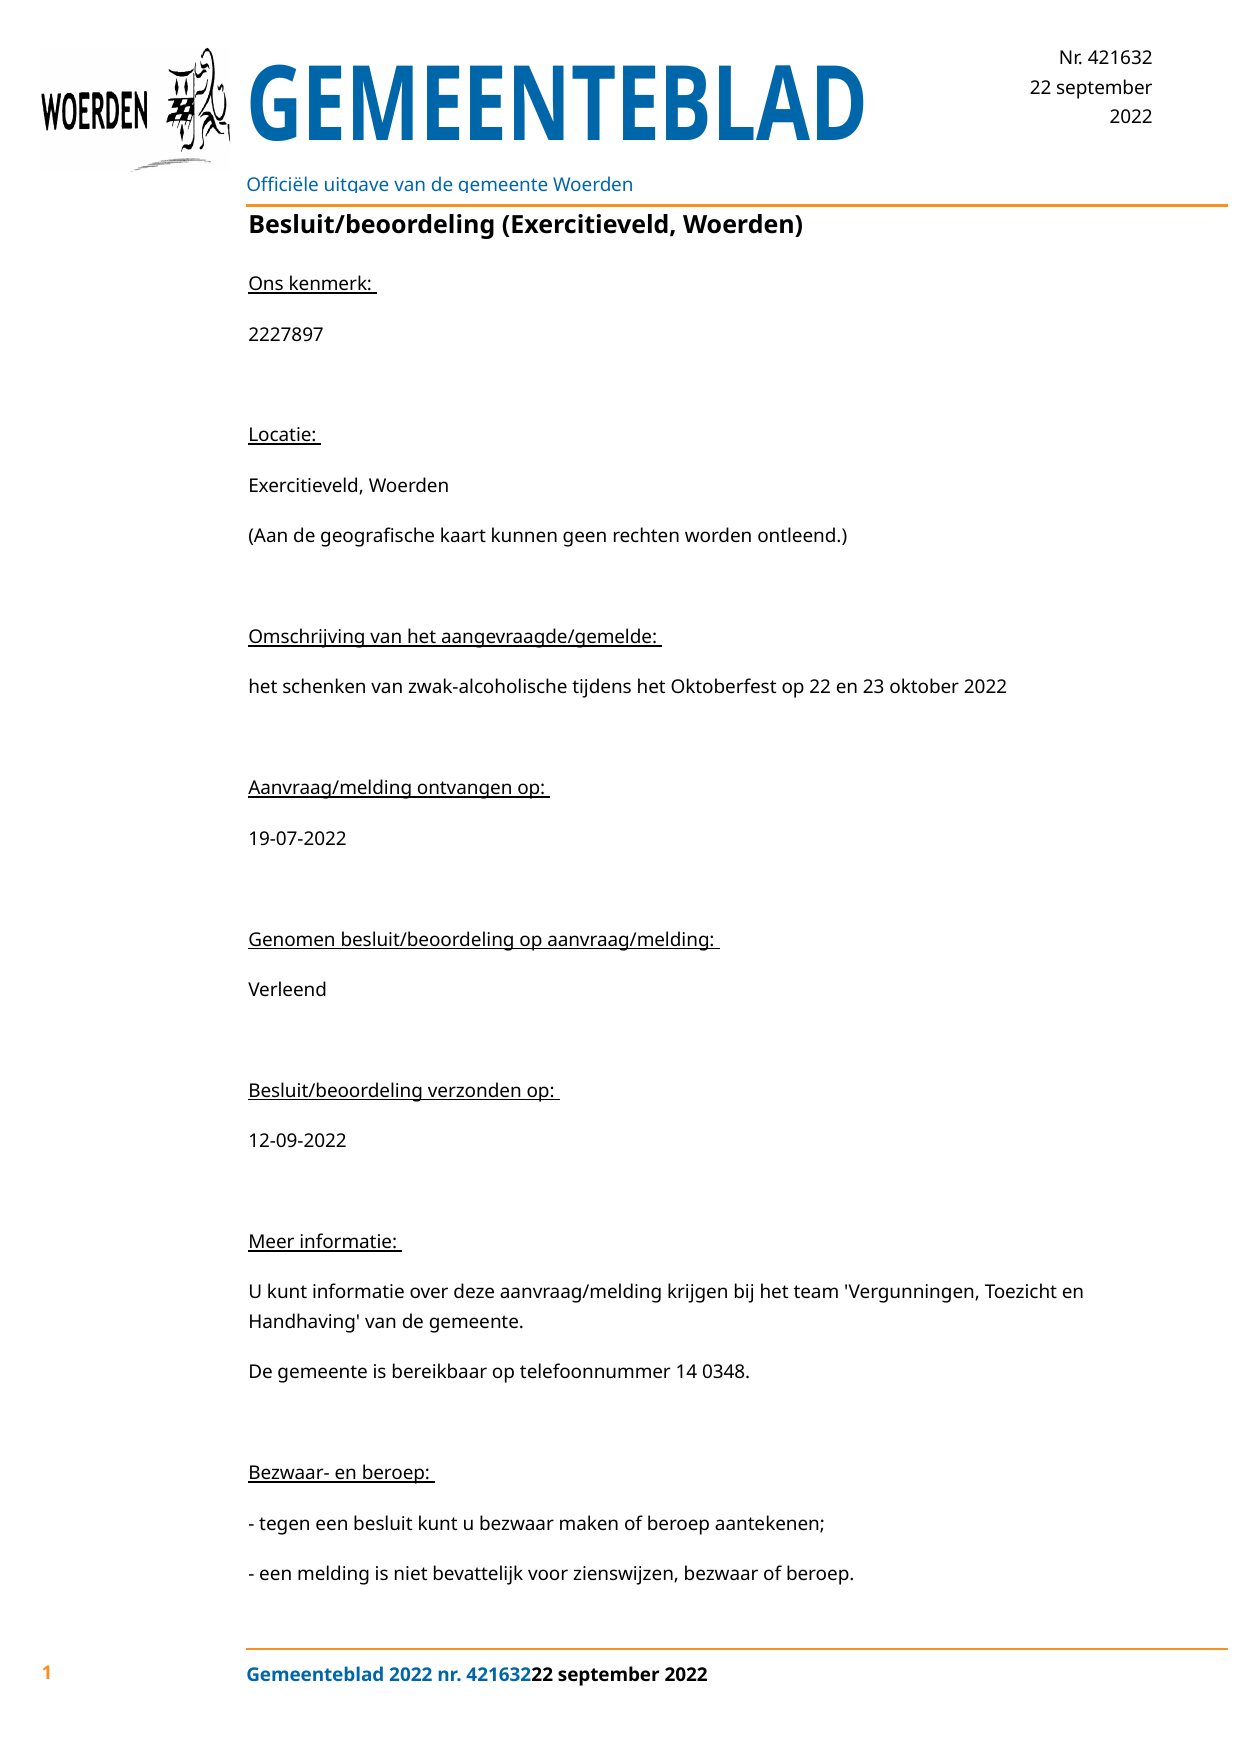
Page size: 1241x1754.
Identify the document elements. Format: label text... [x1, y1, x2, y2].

text 12-09-2022 [248, 1127, 1152, 1153]
text 2227897 [248, 321, 1152, 346]
text Besluit/beoordeling verzonden op: [248, 1077, 1152, 1103]
text Verleend [248, 976, 1152, 1002]
text 19-07-2022 [248, 825, 1152, 851]
text Meer informatie: [248, 1228, 1152, 1254]
text Locatie: [248, 422, 1152, 447]
text - een melding is niet bevattelijk voor zienswijzen, bezwaar of beroep. [248, 1560, 1152, 1586]
picture [41, 47, 231, 172]
text Ons kenmerk: [248, 270, 1152, 296]
text Bezwaar- en beroep: [248, 1459, 1152, 1485]
text (Aan de geografische kaart kunnen geen rechten worden ontleend.) [248, 522, 1152, 548]
text De gemeente is bereikbaar op telefoonnummer 14 0348. [248, 1359, 1152, 1384]
text het schenken van zwak-alcoholische tijdens het Oktoberfest op 22 en 23 oktober 2022 [248, 674, 1152, 699]
text U kunt informatie over deze aanvraag/melding krijgen bij het team 'Vergunningen, Toezicht en Handhaving' van de gemeente. [248, 1279, 1152, 1334]
text Genomen besluit/beoordeling op aanvraag/melding: [248, 926, 1152, 951]
text Aanvraag/melding ontvangen op: [248, 774, 1152, 800]
text Besluit/beoordeling (Exercitieveld, Woerden) [248, 207, 1152, 241]
text Exercitieveld, Woerden [248, 472, 1152, 498]
text - tegen een besluit kunt u bezwaar maken of beroep aantekenen; [248, 1510, 1152, 1536]
text Omschrijving van het aangevraagde/gemelde: [248, 623, 1152, 649]
